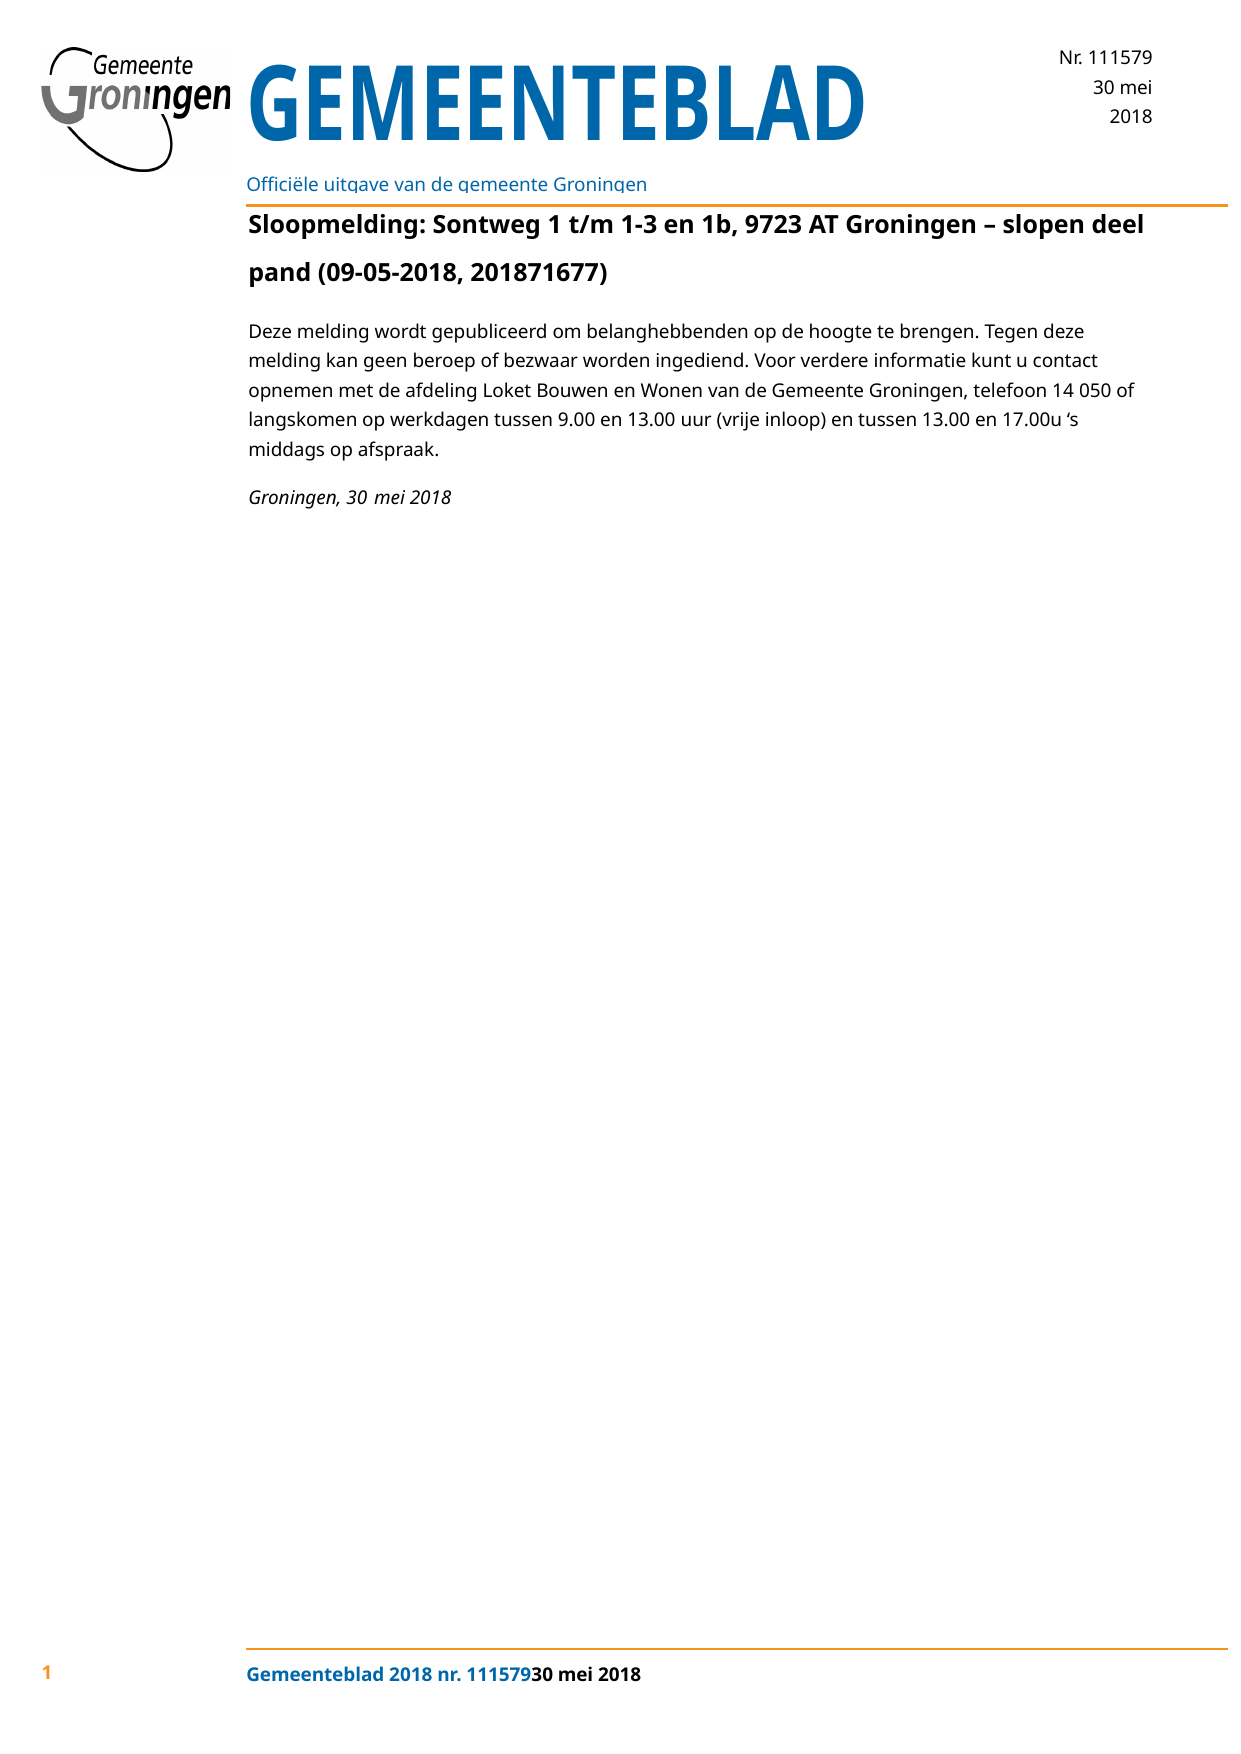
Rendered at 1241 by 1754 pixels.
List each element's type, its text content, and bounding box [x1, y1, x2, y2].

text Groningen, 30 mei 2018 [248, 484, 1152, 510]
text Sloopmelding: Sontweg 1 t/m 1-3 en 1b, 9723 AT Groningen – slopen deel pand (09-05-2018, 201871677) [248, 207, 1152, 288]
picture [41, 47, 231, 172]
text Deze melding wordt gepubliceerd om belanghebbenden op de hoogte te brengen. Tegen deze melding kan geen beroep of bezwaar worden ingediend. Voor verdere informatie kunt u contact opnemen met de afdeling Loket Bouwen en Wonen van de Gemeente Groningen, telefoon 14 050 of langskomen op werkdagen tussen 9.00 en 13.00 uur (vrije inloop) en tussen 13.00 en 17.00u ‘s middags op afspraak. [248, 318, 1152, 462]
